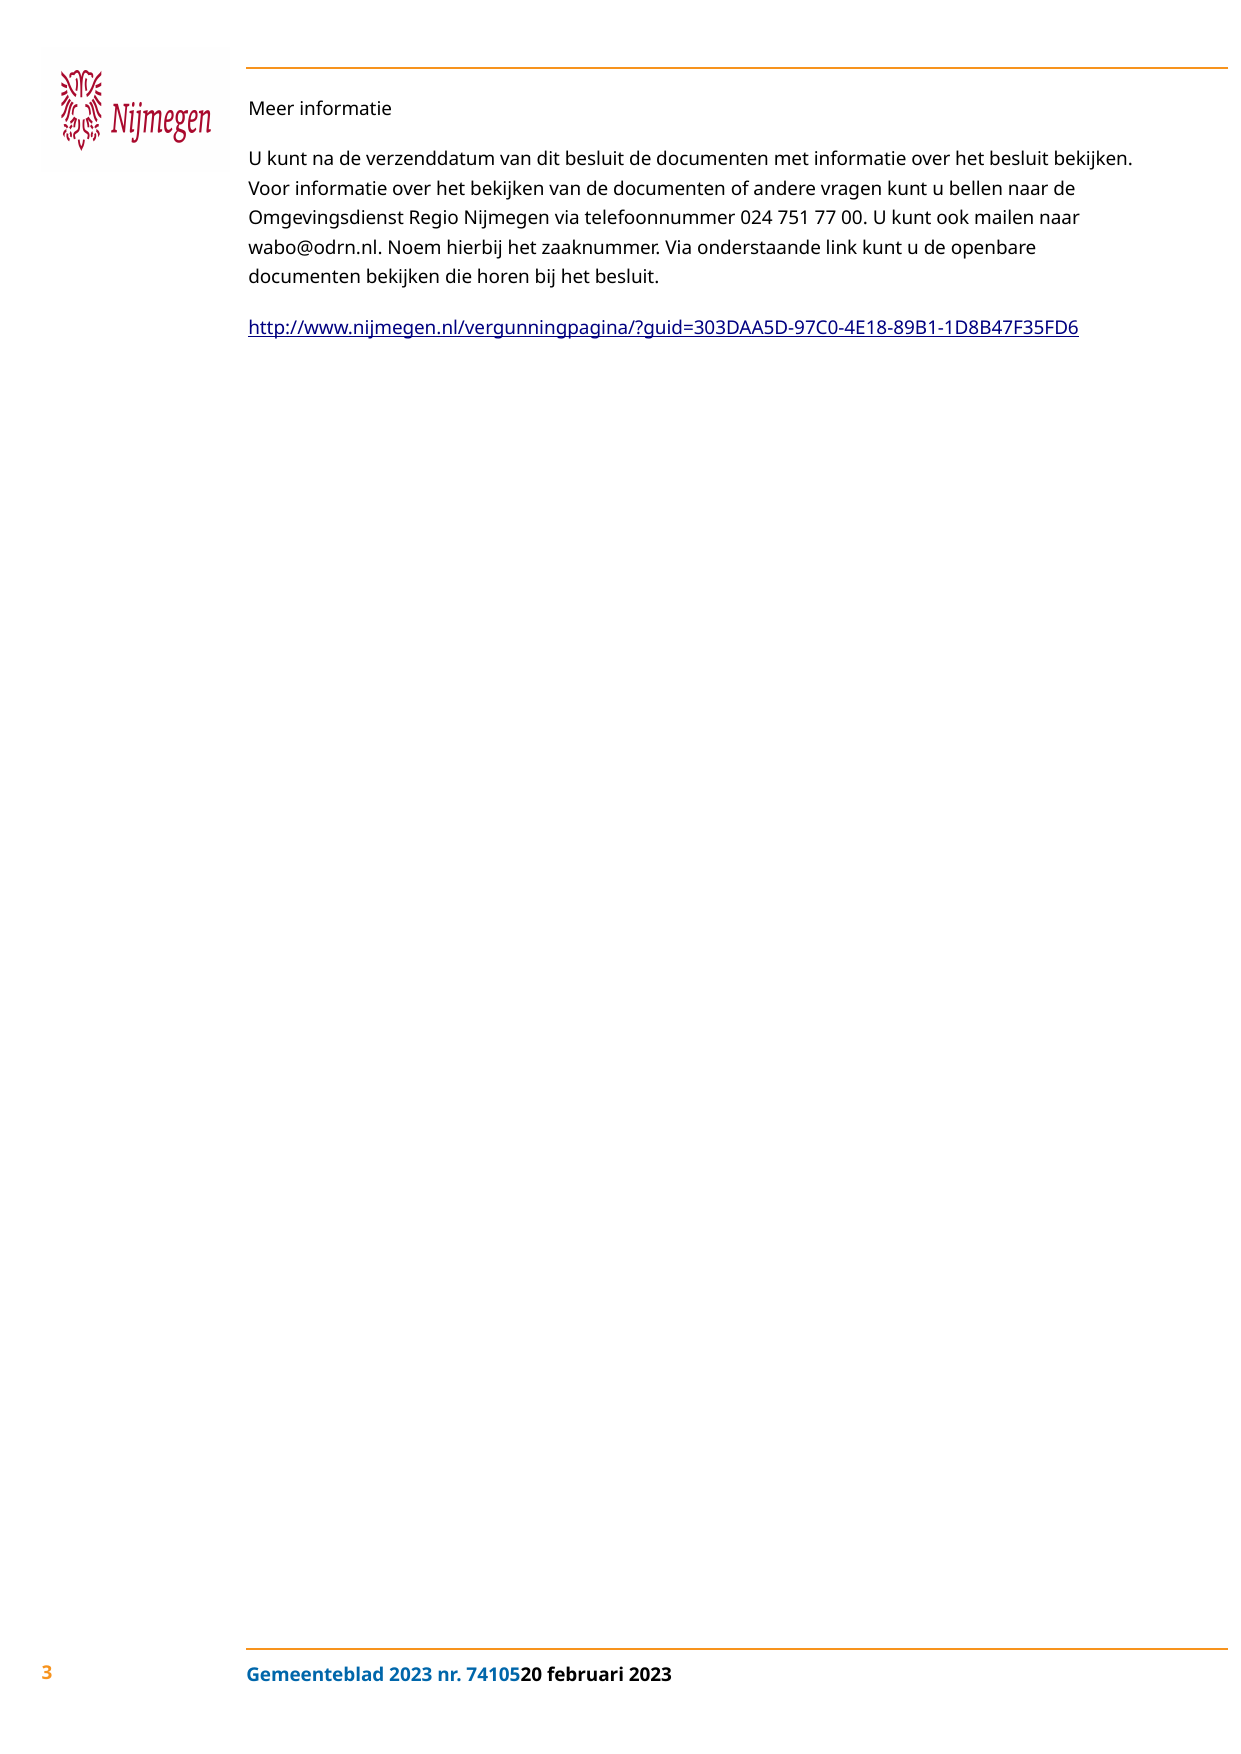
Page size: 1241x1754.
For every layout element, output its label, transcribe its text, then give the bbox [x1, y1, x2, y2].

picture [41, 47, 231, 172]
text Meer informatie [248, 95, 1152, 121]
text http://www.nijmegen.nl/vergunningpagina/?guid=303DAA5D-97C0-4E18-89B1-1D8B47F35FD6 [248, 314, 1152, 340]
text U kunt na de verzenddatum van dit besluit de documenten met informatie over het besluit bekijken. Voor informatie over het bekijken van de documenten of andere vragen kunt u bellen naar de Omgevingsdienst Regio Nijmegen via telefoonnummer 024 751 77 00. U kunt ook mailen naar wabo@odrn.nl. Noem hierbij het zaaknummer. Via onderstaande link kunt u de openbare documenten bekijken die horen bij het besluit. [248, 145, 1152, 289]
